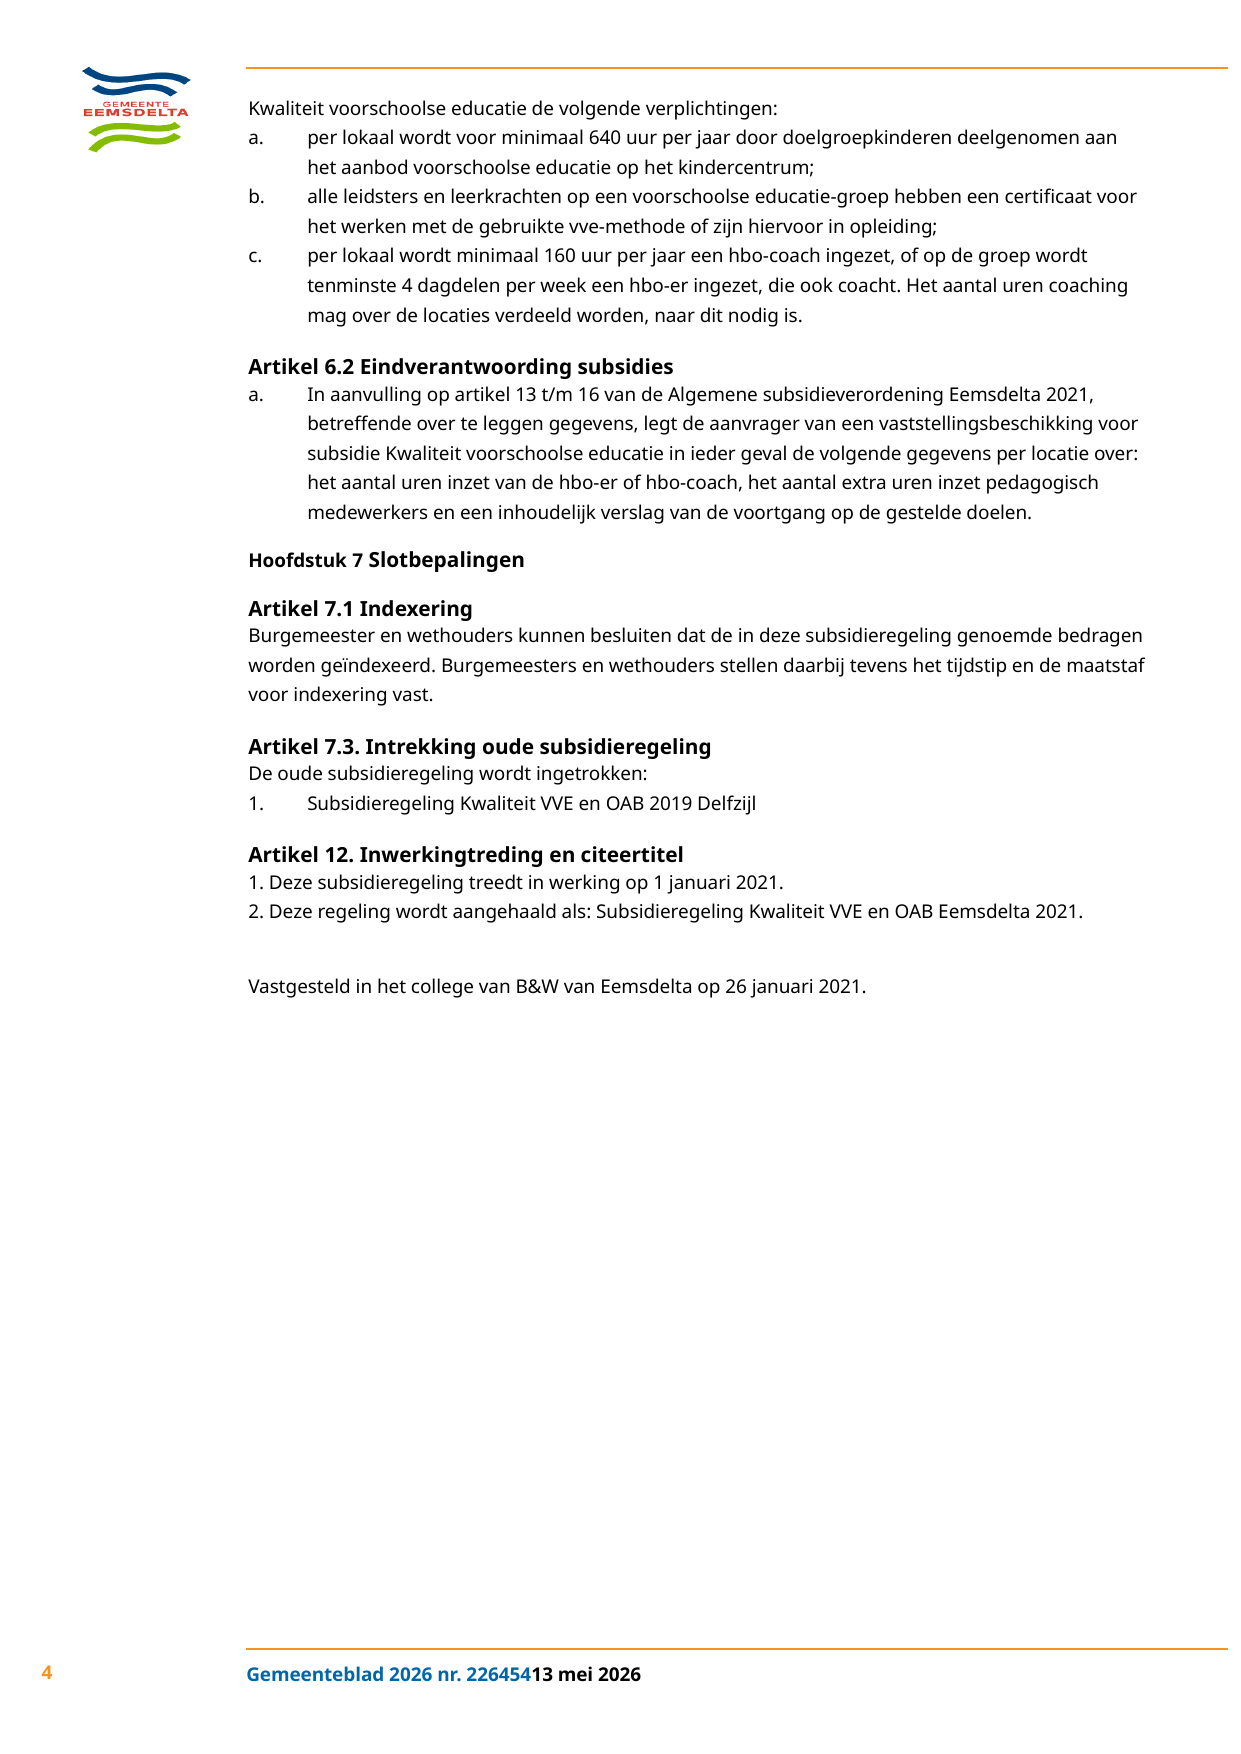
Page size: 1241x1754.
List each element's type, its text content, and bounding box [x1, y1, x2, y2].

text Vastgesteld in het college van B&W van Eemsdelta op 26 januari 2021. [248, 974, 1152, 999]
list Subsidieregeling Kwaliteit VVE en OAB 2019 Delfzijl [248, 790, 1152, 816]
text Artikel 7.1 Indexering [248, 594, 1152, 622]
text 2. Deze regeling wordt aangehaald als: Subsidieregeling Kwaliteit VVE en OAB Eemsdelta 2021. [248, 898, 1152, 924]
text Burgemeester en wethouders kunnen besluiten dat de in deze subsidieregeling genoemde bedragen worden geïndexeerd. Burgemeesters en wethouders stellen daarbij tevens het tijdstip en de maatstaf voor indexering vast. [248, 622, 1152, 707]
text De oude subsidieregeling wordt ingetrokken: [248, 760, 1152, 786]
list per lokaal wordt voor minimaal 640 uur per jaar door doelgroepkinderen deelgenomen aan het aanbod voorschoolse educatie op het kindercentrum; [248, 124, 1152, 180]
picture [41, 47, 231, 172]
list In aanvulling op artikel 13 t/m 16 van de Algemene subsidieverordening Eemsdelta 2021, betreffende over te leggen gegevens, legt de aanvrager van een vaststellingsbeschikking voor subsidie Kwaliteit voorschoolse educatie in ieder geval de volgende gegevens per locatie over: het aantal uren inzet van de hbo-er of hbo-coach, het aantal extra uren inzet pedagogisch medewerkers en een inhoudelijk verslag van de voortgang op de gestelde doelen. [248, 381, 1152, 525]
text Kwaliteit voorschoolse educatie de volgende verplichtingen: [248, 95, 1152, 121]
text Hoofdstuk 7 Slotbepalingen [248, 545, 1152, 573]
text Artikel 12. Inwerkingtreding en citeertitel [248, 840, 1152, 869]
list per lokaal wordt minimaal 160 uur per jaar een hbo-coach ingezet, of op de groep wordt tenminste 4 dagdelen per week een hbo-er ingezet, die ook coacht. Het aantal uren coaching mag over de locaties verdeeld worden, naar dit nodig is. [248, 243, 1152, 328]
text Artikel 6.2 Eindverantwoording subsidies [248, 352, 1152, 381]
list alle leidsters en leerkrachten op een voorschoolse educatie-groep hebben een certificaat voor het werken met de gebruikte vve-methode of zijn hiervoor in opleiding; [248, 183, 1152, 239]
text 1. Deze subsidieregeling treedt in werking op 1 januari 2021. [248, 869, 1152, 894]
text Artikel 7.3. Intrekking oude subsidieregeling [248, 732, 1152, 760]
